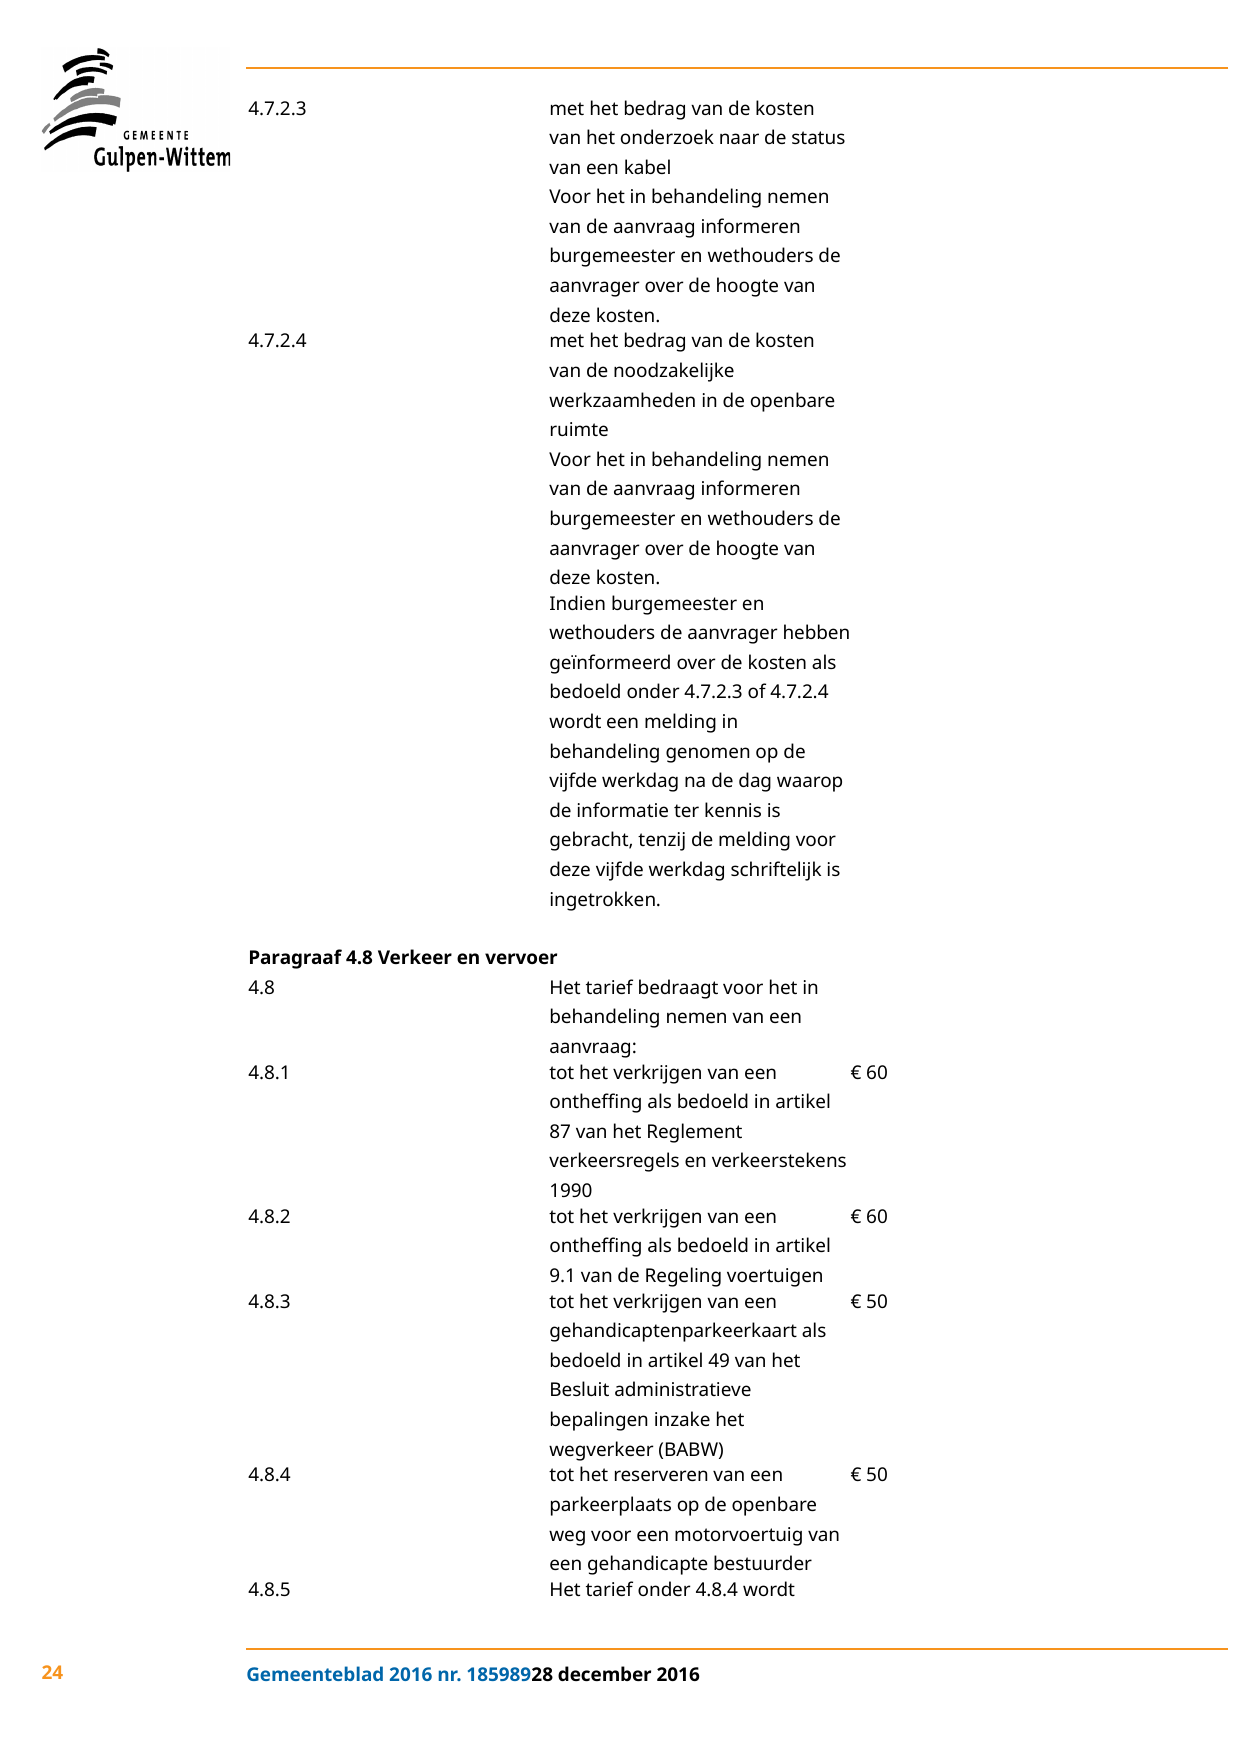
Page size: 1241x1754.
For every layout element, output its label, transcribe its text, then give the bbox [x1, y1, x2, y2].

table_header [850, 974, 1152, 1059]
table_cell [248, 590, 549, 912]
table_cell 4.8.3 [248, 1288, 549, 1462]
table_cell tot het verkrijgen van een ontheffing als bedoeld in artikel 87 van het Reglement verkeersregels en verkeerstekens 1990 [549, 1059, 850, 1203]
table_header Het tarief bedraagt voor het in behandeling nemen van een aanvraag: [549, 974, 850, 1059]
table_cell € 60 [850, 1059, 1152, 1203]
table_cell Het tarief onder 4.8.4 wordt [549, 1576, 850, 1602]
table_cell 4.8.1 [248, 1059, 549, 1203]
table_cell [850, 328, 1152, 590]
table_cell [850, 590, 1152, 912]
table_cell met het bedrag van de kosten van de noodzakelijke werkzaamheden in de openbare ruimte Voor het in behandeling nemen van de aanvraag informeren burgemeester en wethouders de aanvrager over de hoogte van deze kosten. [549, 328, 850, 590]
table_cell [850, 95, 1152, 328]
table_cell € 50 [850, 1288, 1152, 1462]
table_cell 4.7.2.4 [248, 328, 549, 590]
table_cell tot het verkrijgen van een gehandicaptenparkeerkaart als bedoeld in artikel 49 van het Besluit administratieve bepalingen inzake het wegverkeer (BABW) [549, 1288, 850, 1462]
table_cell 4.8.5 [248, 1576, 549, 1602]
table_cell 4.8.2 [248, 1203, 549, 1288]
text Paragraaf 4.8 Verkeer en vervoer [248, 944, 1152, 970]
table_cell met het bedrag van de kosten van het onderzoek naar de status van een kabel Voor het in behandeling nemen van de aanvraag informeren burgemeester en wethouders de aanvrager over de hoogte van deze kosten. [549, 95, 850, 328]
table_cell € 50 [850, 1462, 1152, 1576]
table_header 4.8 [248, 974, 549, 1059]
table_cell tot het verkrijgen van een ontheffing als bedoeld in artikel 9.1 van de Regeling voertuigen [549, 1203, 850, 1288]
table_cell 4.7.2.3 [248, 95, 549, 328]
picture [41, 47, 231, 172]
table_cell tot het reserveren van een parkeerplaats op de openbare weg voor een motorvoertuig van een gehandicapte bestuurder [549, 1462, 850, 1576]
table_cell [850, 1576, 1152, 1602]
table_cell Indien burgemeester en wethouders de aanvrager hebben geïnformeerd over de kosten als bedoeld onder 4.7.2.3 of 4.7.2.4 wordt een melding in behandeling genomen op de vijfde werkdag na de dag waarop de informatie ter kennis is gebracht, tenzij de melding voor deze vijfde werkdag schriftelijk is ingetrokken. [549, 590, 850, 912]
table_cell € 60 [850, 1203, 1152, 1288]
table_cell 4.8.4 [248, 1462, 549, 1576]
